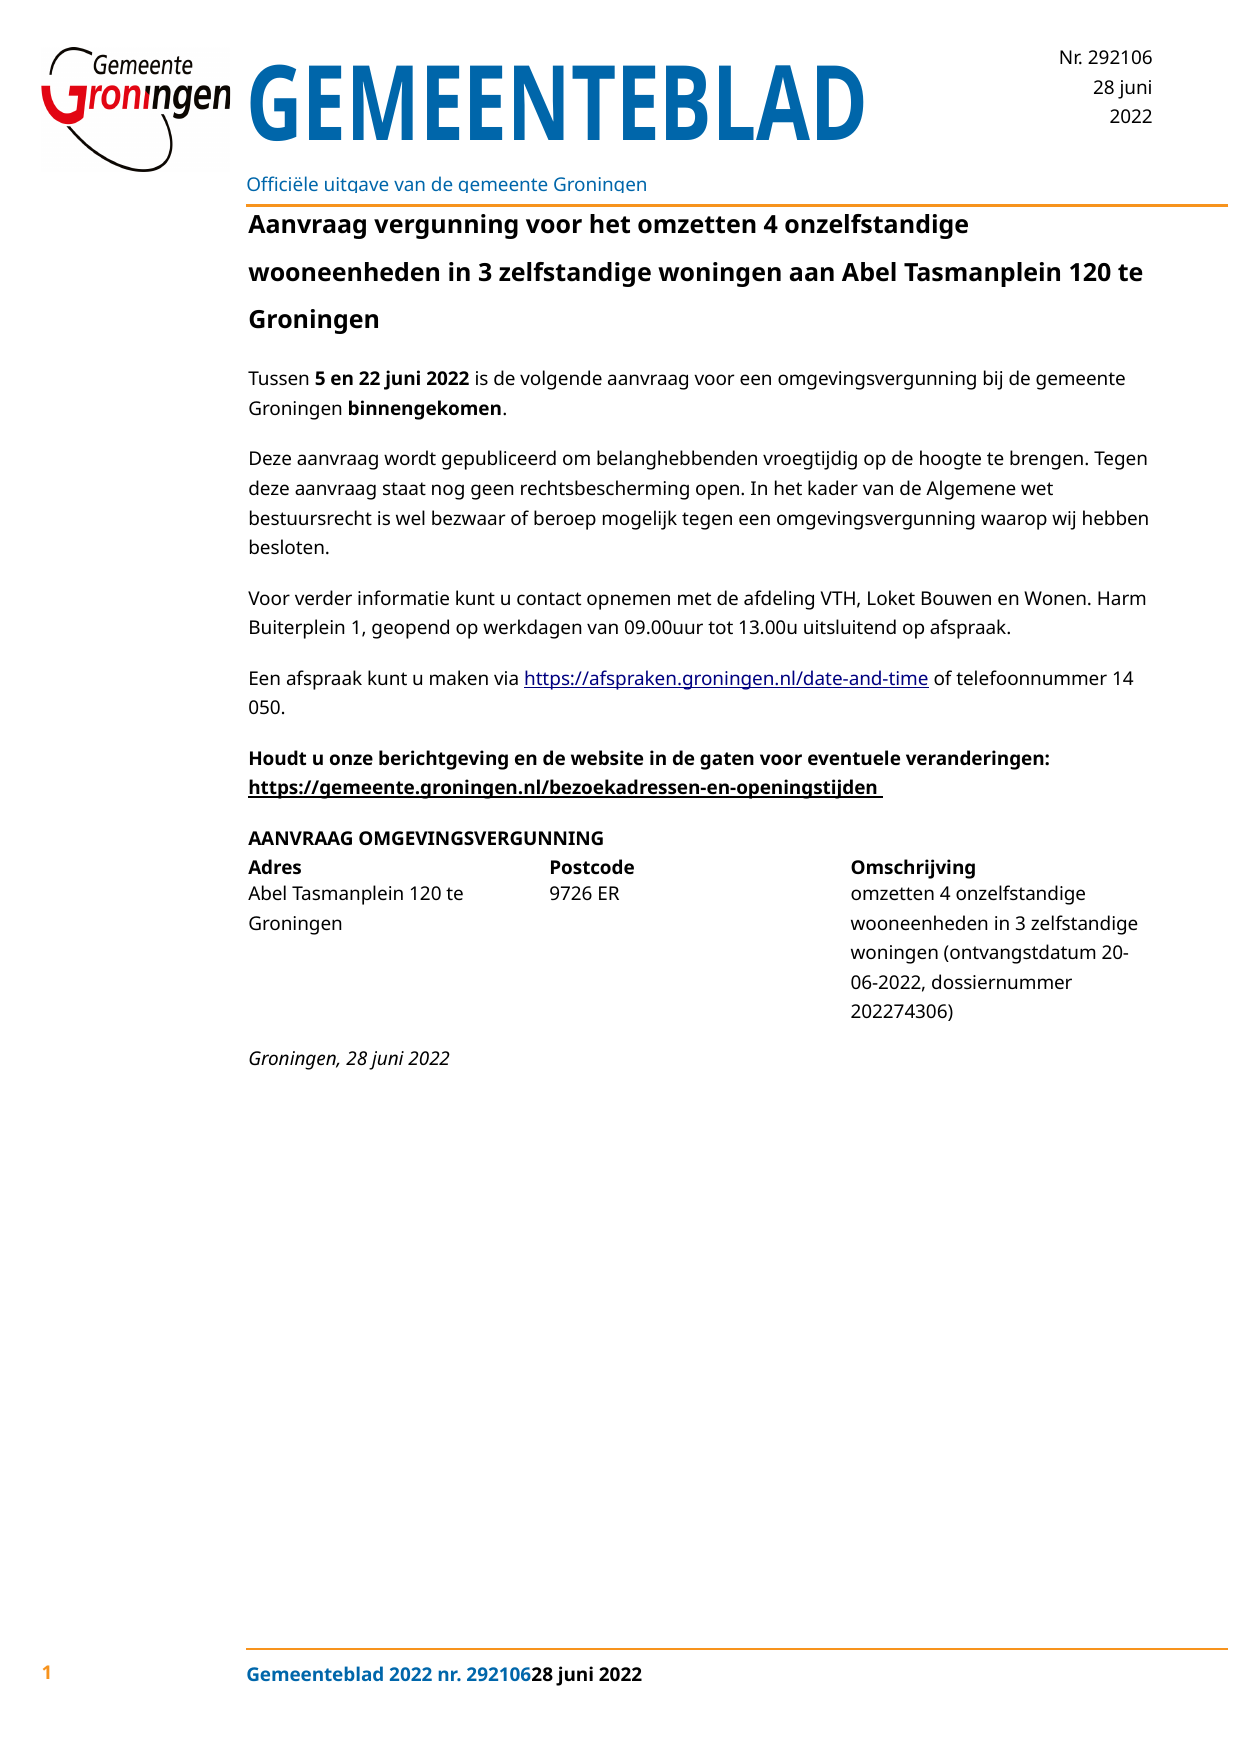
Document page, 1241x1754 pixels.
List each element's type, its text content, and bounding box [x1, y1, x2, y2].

text AANVRAAG OMGEVINGSVERGUNNING [248, 825, 1152, 850]
table_header Adres [248, 854, 549, 880]
text Deze aanvraag wordt gepubliceerd om belanghebbenden vroegtijdig op de hoogte te brengen. Tegen deze aanvraag staat nog geen rechtsbescherming open. In het kader van de Algemene wet bestuursrecht is wel bezwaar of beroep mogelijk tegen een omgevingsvergunning waarop wij hebben besloten. [248, 446, 1152, 560]
table_cell omzetten 4 onzelfstandige wooneenheden in 3 zelfstandige woningen (ontvangstdatum 20-06-2022, dossiernummer 202274306) [850, 880, 1152, 1024]
text Een afspraak kunt u maken via https://afspraken.groningen.nl/date-and-time of telefoonnummer 14 050. [248, 665, 1152, 720]
table_cell 9726 ER [549, 880, 850, 1024]
text Voor verder informatie kunt u contact opnemen met de afdeling VTH, Loket Bouwen en Wonen. Harm Buiterplein 1, geopend op werkdagen van 09.00uur tot 13.00u uitsluitend op afspraak. [248, 585, 1152, 640]
picture [41, 47, 231, 172]
text Aanvraag vergunning voor het omzetten 4 onzelfstandige wooneenheden in 3 zelfstandige woningen aan Abel Tasmanplein 120 te Groningen [248, 207, 1152, 336]
text Houdt u onze berichtgeving en de website in de gaten voor eventuele veranderingen: https://gemeente.groningen.nl/bezoekadressen-en-openingstijden [248, 745, 1152, 800]
table_header Postcode [549, 854, 850, 880]
table_cell Abel Tasmanplein 120 te Groningen [248, 880, 549, 1024]
table_header Omschrijving [850, 854, 1152, 880]
text Tussen 5 en 22 juni 2022 is de volgende aanvraag voor een omgevingsvergunning bij de gemeente Groningen binnengekomen. [248, 366, 1152, 421]
text Groningen, 28 juni 2022 [248, 1046, 1152, 1071]
